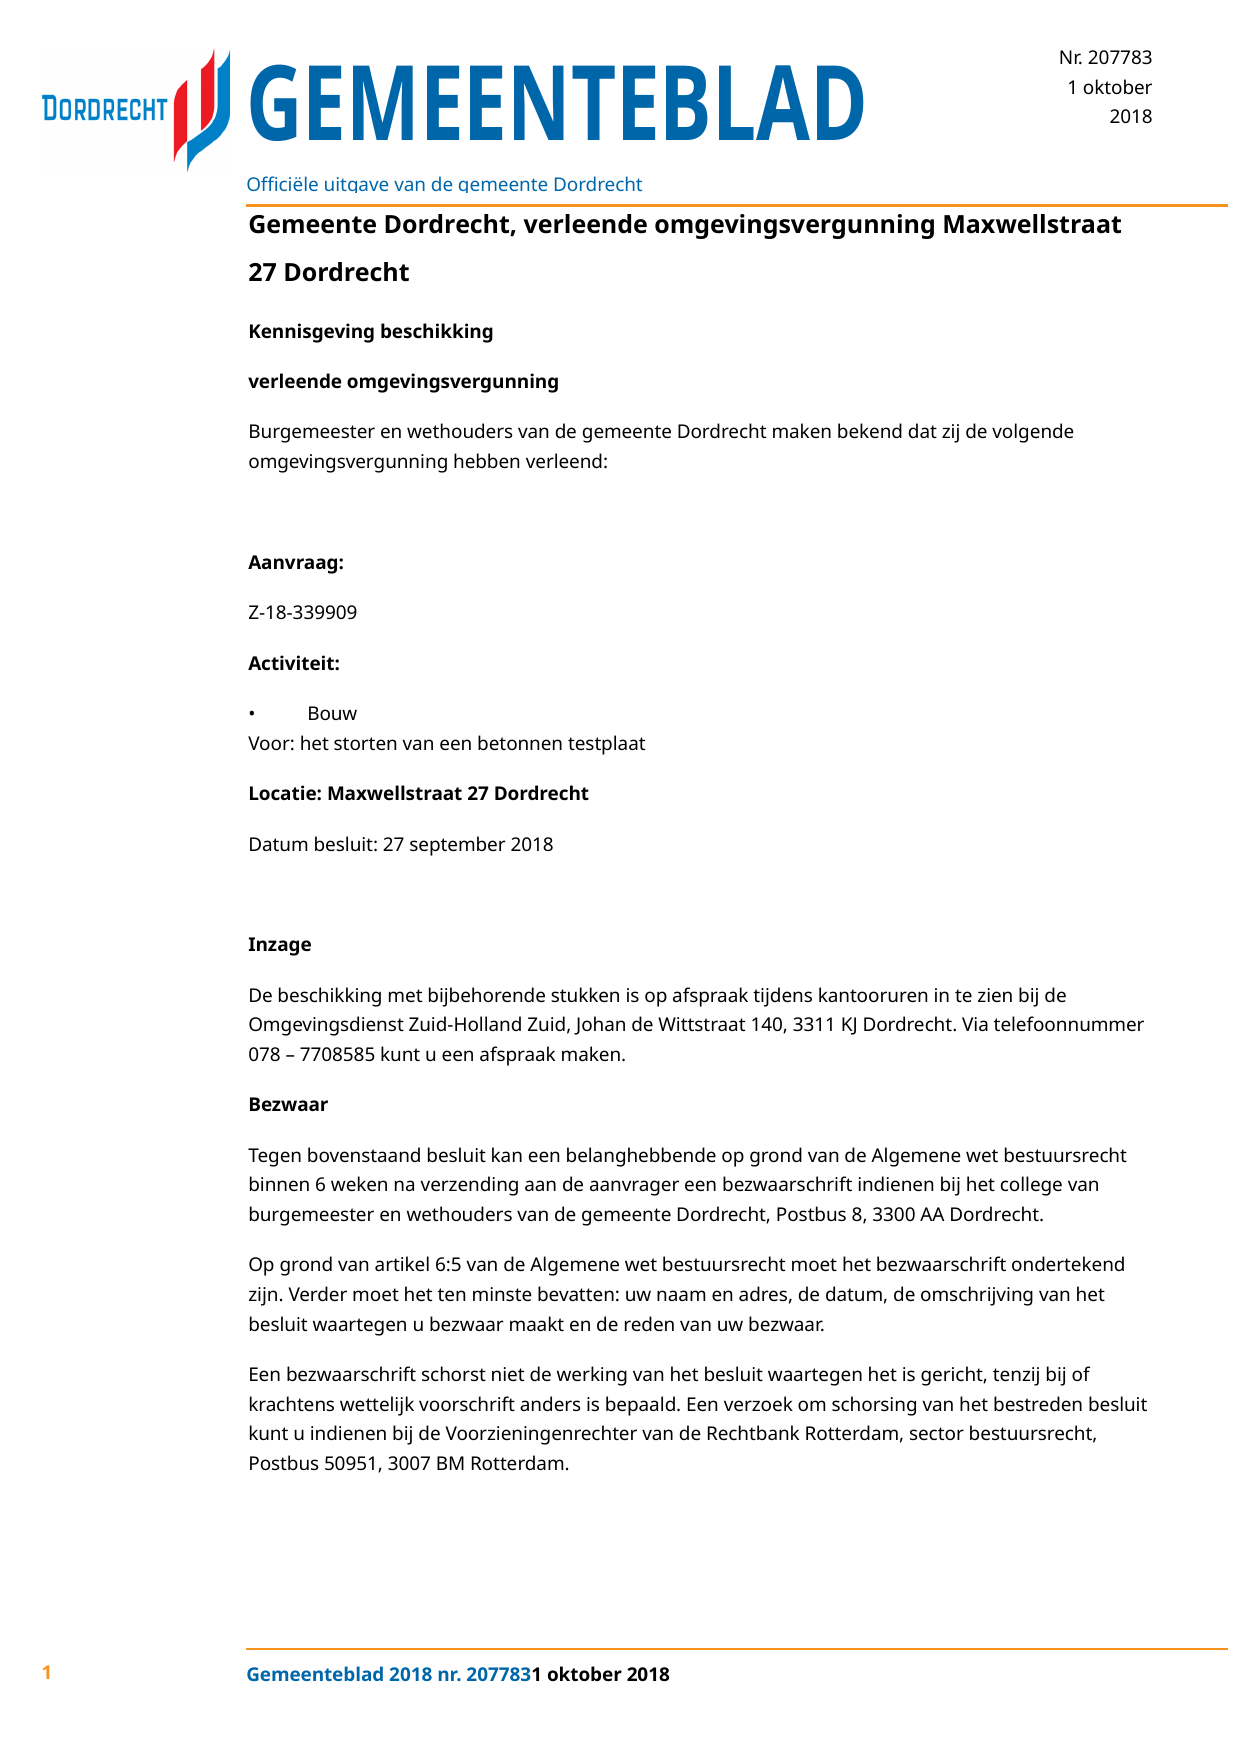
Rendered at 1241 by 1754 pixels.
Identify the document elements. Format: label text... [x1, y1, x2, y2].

text Inzage [248, 932, 1152, 957]
text De beschikking met bijbehorende stukken is op afspraak tijdens kantooruren in te zien bij de Omgevingsdienst Zuid-Holland Zuid, Johan de Wittstraat 140, 3311 KJ Dordrecht. Via telefoonnummer 078 – 7708585 kunt u een afspraak maken. [248, 982, 1152, 1067]
text Burgemeester en wethouders van de gemeente Dordrecht maken bekend dat zij de volgende omgevingsvergunning hebben verleend: [248, 419, 1152, 474]
text Gemeente Dordrecht, verleende omgevingsvergunning Maxwellstraat 27 Dordrecht [248, 207, 1152, 288]
picture [41, 47, 231, 172]
text Activiteit: [248, 650, 1152, 676]
text verleende omgevingsvergunning [248, 368, 1152, 394]
text Voor: het storten van een betonnen testplaat [248, 730, 1152, 756]
list Bouw [248, 700, 1152, 726]
text Bezwaar [248, 1092, 1152, 1117]
text Een bezwaarschrift schorst niet de werking van het besluit waartegen het is gericht, tenzij bij of krachtens wettelijk voorschrift anders is bepaald. Een verzoek om schorsing van het bestreden besluit kunt u indienen bij de Voorzieningenrechter van de Rechtbank Rotterdam, sector bestuursrecht, Postbus 50951, 3007 BM Rotterdam. [248, 1361, 1152, 1476]
text Locatie: Maxwellstraat 27 Dordrecht [248, 780, 1152, 806]
text Datum besluit: 27 september 2018 [248, 831, 1152, 857]
text Z-18-339909 [248, 599, 1152, 625]
text Kennisgeving beschikking [248, 318, 1152, 344]
text Aanvraag: [248, 549, 1152, 575]
text Op grond van artikel 6:5 van de Algemene wet bestuursrecht moet het bezwaarschrift ondertekend zijn. Verder moet het ten minste bevatten: uw naam en adres, de datum, de omschrijving van het besluit waartegen u bezwaar maakt en de reden van uw bezwaar. [248, 1252, 1152, 1337]
text Tegen bovenstaand besluit kan een belanghebbende op grond van de Algemene wet bestuursrecht binnen 6 weken na verzending aan de aanvrager een bezwaarschrift indienen bij het college van burgemeester en wethouders van de gemeente Dordrecht, Postbus 8, 3300 AA Dordrecht. [248, 1142, 1152, 1227]
